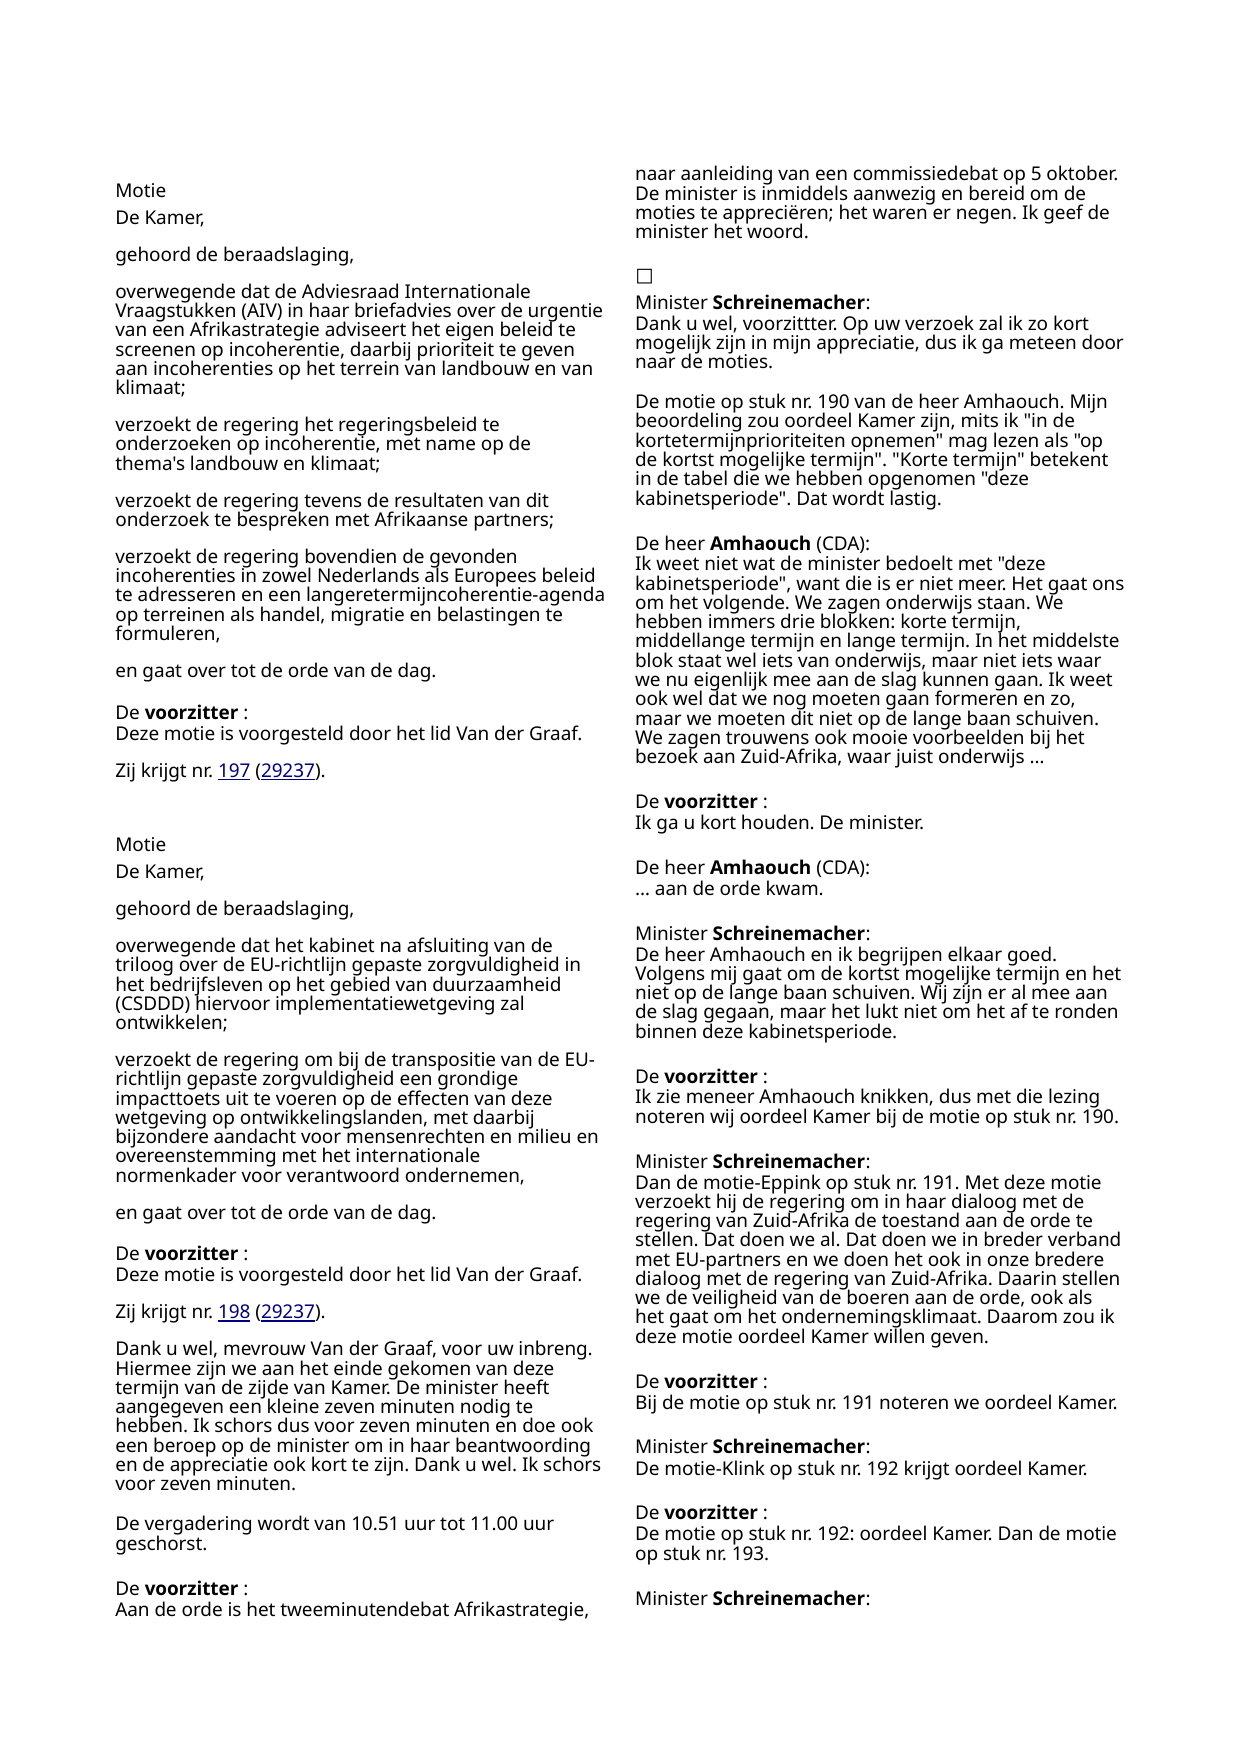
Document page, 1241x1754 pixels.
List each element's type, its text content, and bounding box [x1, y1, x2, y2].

text Deze motie is voorgesteld door het lid Van der Graaf. [115, 725, 605, 744]
text Minister Schreinemacher: [635, 1434, 1125, 1459]
text Motie [115, 177, 605, 203]
text Ik ga u kort houden. De minister. [635, 814, 1125, 833]
text Zij krijgt nr. 197 (29237). [115, 762, 605, 781]
text verzoekt de regering bovendien de gevonden incoherenties in zowel Nederlands als Europees beleid te adresseren en een langeretermijncoherentie-agenda op terreinen als handel, migratie en belastingen te formuleren, [115, 548, 605, 644]
text De heer Amhaouch en ik begrijpen elkaar goed. Volgens mij gaat om de kortst mogelijke termijn en het niet op de lange baan schuiven. Wij zijn er al mee aan de slag gegaan, maar het lukt niet om het af te ronden binnen deze kabinetsperiode. [635, 946, 1125, 1042]
text ⬜ [635, 263, 1125, 289]
text De voorzitter : [635, 788, 1125, 814]
text Motie [115, 831, 605, 857]
text Dank u wel, voorzittter. Op uw verzoek zal ik zo kort mogelijk zijn in mijn appreciatie, dus ik ga meteen door naar de moties. [635, 315, 1125, 372]
text … aan de orde kwam. [635, 880, 1125, 899]
text Minister Schreinemacher: [635, 1148, 1125, 1174]
text gehoord de beraadslaging, [115, 900, 605, 919]
text verzoekt de regering het regeringsbeleid te onderzoeken op incoherentie, met name op de thema's landbouw en klimaat; [115, 416, 605, 474]
text De voorzitter : [635, 1063, 1125, 1088]
text Zij krijgt nr. 198 (29237). [115, 1303, 605, 1323]
text naar aanleiding van een commissiedebat op 5 oktober. De minister is inmiddels aanwezig en bereid om de moties te appreciëren; het waren er negen. Ik geef de minister het woord. [635, 165, 1125, 242]
text overwegende dat de Adviesraad Internationale Vraagstukken (AIV) in haar briefadvies over de urgentie van een Afrikastrategie adviseert het eigen beleid te screenen op incoherentie, daarbij prioriteit te geven aan incoherenties op het terrein van landbouw en van klimaat; [115, 283, 605, 398]
text Ik zie meneer Amhaouch knikken, dus met die lezing noteren wij oordeel Kamer bij de motie op stuk nr. 190. [635, 1088, 1125, 1127]
text en gaat over tot de orde van de dag. [115, 1204, 605, 1223]
text Ik weet niet wat de minister bedoelt met "deze kabinetsperiode", want die is er niet meer. Het gaat ons om het volgende. We zagen onderwijs staan. We hebben immers drie blokken: korte termijn, middellange termijn en lange termijn. In het middelste blok staat wel iets van onderwijs, maar niet iets waar we nu eigenlijk mee aan de slag kunnen gaan. Ik weet ook wel dat we nog moeten gaan formeren en zo, maar we moeten dit niet op de lange baan schuiven. We zagen trouwens ook mooie voorbeelden bij het bezoek aan Zuid-Afrika, waar juist onderwijs … [635, 555, 1125, 767]
text en gaat over tot de orde van de dag. [115, 662, 605, 681]
text De Kamer, [115, 863, 605, 882]
text Aan de orde is het tweeminutendebat Afrikastrategie, [115, 1601, 605, 1620]
text gehoord de beraadslaging, [115, 246, 605, 265]
text De heer Amhaouch (CDA): [635, 854, 1125, 880]
text De voorzitter : [115, 1575, 605, 1601]
text De voorzitter : [635, 1499, 1125, 1525]
text Dank u wel, mevrouw Van der Graaf, voor uw inbreng. Hiermee zijn we aan het einde gekomen van deze termijn van de zijde van Kamer. De minister heeft aangegeven een kleine zeven minuten nodig te hebben. Ik schors dus voor zeven minuten en doe ook een beroep op de minister om in haar beantwoording en de appreciatie ook kort te zijn. Dank u wel. Ik schors voor zeven minuten. [115, 1340, 605, 1494]
text De motie op stuk nr. 190 van de heer Amhaouch. Mijn beoordeling zou oordeel Kamer zijn, mits ik "in de kortetermijnprioriteiten opnemen" mag lezen als "op de kortst mogelijke termijn". "Korte termijn" betekent in de tabel die we hebben opgenomen "deze kabinetsperiode". Dat wordt lastig. [635, 393, 1125, 509]
text Dan de motie-Eppink op stuk nr. 191. Met deze motie verzoekt hij de regering om in haar dialoog met de regering van Zuid-Afrika de toestand aan de orde te stellen. Dat doen we al. Dat doen we in breder verband met EU-partners en we doen het ook in onze bredere dialoog met de regering van Zuid-Afrika. Daarin stellen we de veiligheid van de boeren aan de orde, ook als het gaat om het ondernemingsklimaat. Daarom zou ik deze motie oordeel Kamer willen geven. [635, 1174, 1125, 1347]
text De heer Amhaouch (CDA): [635, 530, 1125, 555]
text Deze motie is voorgesteld door het lid Van der Graaf. [115, 1266, 605, 1286]
text De voorzitter : [115, 1241, 605, 1266]
text overwegende dat het kabinet na afsluiting van de triloog over de EU-richtlijn gepaste zorgvuldigheid in het bedrijfsleven op het gebied van duurzaamheid (CSDDD) hiervoor implementatiewetgeving zal ontwikkelen; [115, 937, 605, 1033]
text Bij de motie op stuk nr. 191 noteren we oordeel Kamer. [635, 1394, 1125, 1413]
text verzoekt de regering tevens de resultaten van dit onderzoek te bespreken met Afrikaanse partners; [115, 492, 605, 530]
text Minister Schreinemacher: [635, 1585, 1125, 1610]
text De voorzitter : [635, 1368, 1125, 1394]
text verzoekt de regering om bij de transpositie van de EU-richtlijn gepaste zorgvuldigheid een grondige impacttoets uit te voeren op de effecten van deze wetgeving op ontwikkelingslanden, met daarbij bijzondere aandacht voor mensenrechten en milieu en overeenstemming met het internationale normenkader voor verantwoord ondernemen, [115, 1051, 605, 1186]
text De voorzitter : [115, 699, 605, 725]
text Minister Schreinemacher: [635, 289, 1125, 315]
text De vergadering wordt van 10.51 uur tot 11.00 uur geschorst. [115, 1515, 605, 1554]
text De Kamer, [115, 209, 605, 228]
text Minister Schreinemacher: [635, 920, 1125, 946]
text De motie op stuk nr. 192: oordeel Kamer. Dan de motie op stuk nr. 193. [635, 1525, 1125, 1564]
text De motie-Klink op stuk nr. 192 krijgt oordeel Kamer. [635, 1459, 1125, 1479]
